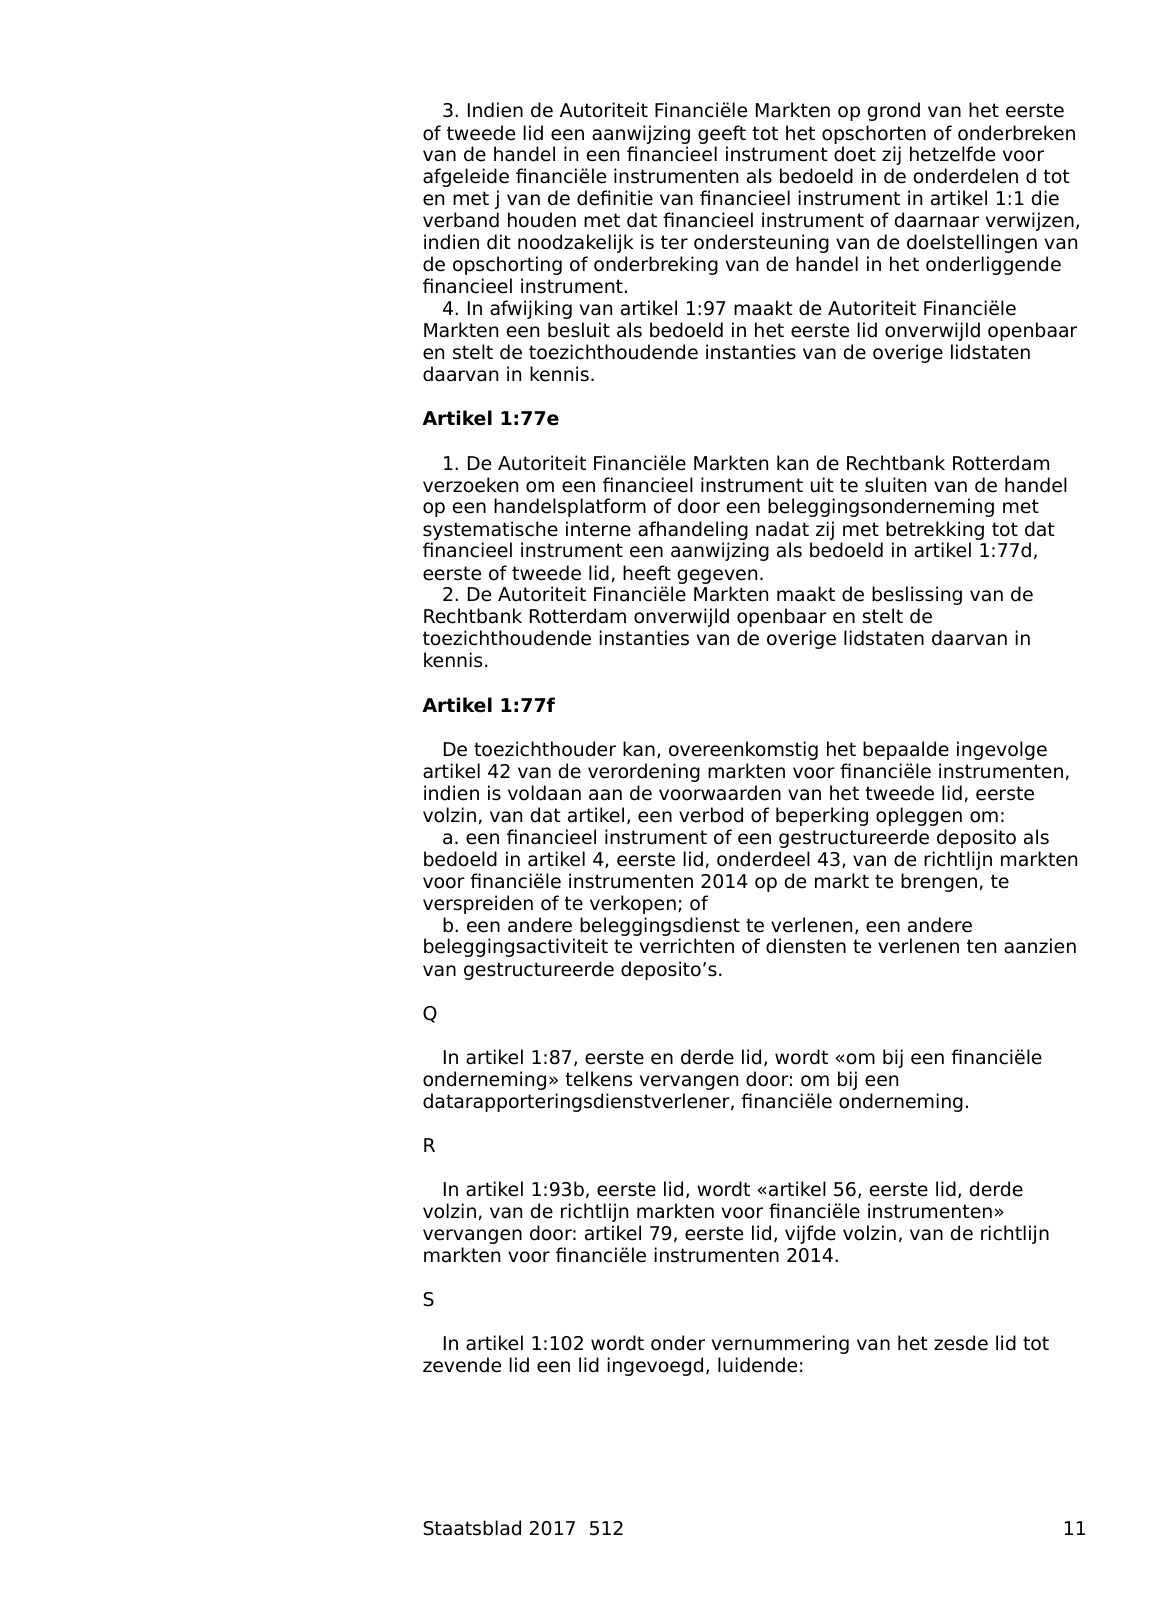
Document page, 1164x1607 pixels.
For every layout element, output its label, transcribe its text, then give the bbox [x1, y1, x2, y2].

text S [422, 1289, 1087, 1311]
text 3. Indien de Autoriteit Financiële Markten op grond van het eerste of tweede lid een aanwijzing geeft tot het opschorten of onderbreken van de handel in een financieel instrument doet zij hetzelfde voor afgeleide financiële instrumenten als bedoeld in de onderdelen d tot en met j van de definitie van financieel instrument in artikel 1:1 die verband houden met dat financieel instrument of daarnaar verwijzen, indien dit noodzakelijk is ter ondersteuning van de doelstellingen van de opschorting of onderbreking van de handel in het onderliggende financieel instrument. [422, 100, 1087, 298]
text De toezichthouder kan, overeenkomstig het bepaalde ingevolge artikel 42 van de verordening markten voor financiële instrumenten, indien is voldaan aan de voorwaarden van het tweede lid, eerste volzin, van dat artikel, een verbod of beperking opleggen om: [422, 739, 1087, 827]
text In artikel 1:102 wordt onder vernummering van het zesde lid tot zevende lid een lid ingevoegd, luidende: [422, 1333, 1087, 1377]
text In artikel 1:87, eerste en derde lid, wordt «om bij een financiële onderneming» telkens vervangen door: om bij een datarapporteringsdienstverlener, financiële onderneming. [422, 1047, 1087, 1113]
text 4. In afwijking van artikel 1:97 maakt de Autoriteit Financiële Markten een besluit als bedoeld in het eerste lid onverwijld openbaar en stelt de toezichthoudende instanties van de overige lidstaten daarvan in kennis. [422, 298, 1087, 386]
text In artikel 1:93b, eerste lid, wordt «artikel 56, eerste lid, derde volzin, van de richtlijn markten voor financiële instrumenten» vervangen door: artikel 79, eerste lid, vijfde volzin, van de richtlijn markten voor financiële instrumenten 2014. [422, 1179, 1087, 1267]
subtitle Artikel 1:77f [422, 694, 1087, 716]
text 1. De Autoriteit Financiële Markten kan de Rechtbank Rotterdam verzoeken om een financieel instrument uit te sluiten van de handel op een handelsplatform of door een beleggingsonderneming met systematische interne afhandeling nadat zij met betrekking tot dat financieel instrument een aanwijzing als bedoeld in artikel 1:77d, eerste of tweede lid, heeft gegeven. [422, 452, 1087, 584]
text a. een financieel instrument of een gestructureerde deposito als bedoeld in artikel 4, eerste lid, onderdeel 43, van de richtlijn markten voor financiële instrumenten 2014 op de markt te brengen, te verspreiden of te verkopen; of [422, 827, 1087, 914]
text 2. De Autoriteit Financiële Markten maakt de beslissing van de Rechtbank Rotterdam onverwijld openbaar en stelt de toezichthoudende instanties van de overige lidstaten daarvan in kennis. [422, 584, 1087, 672]
text b. een andere beleggingsdienst te verlenen, een andere beleggingsactiviteit te verrichten of diensten te verlenen ten aanzien van gestructureerde deposito’s. [422, 914, 1087, 980]
text R [422, 1135, 1087, 1157]
subtitle Artikel 1:77e [422, 408, 1087, 430]
text Q [422, 1003, 1087, 1024]
